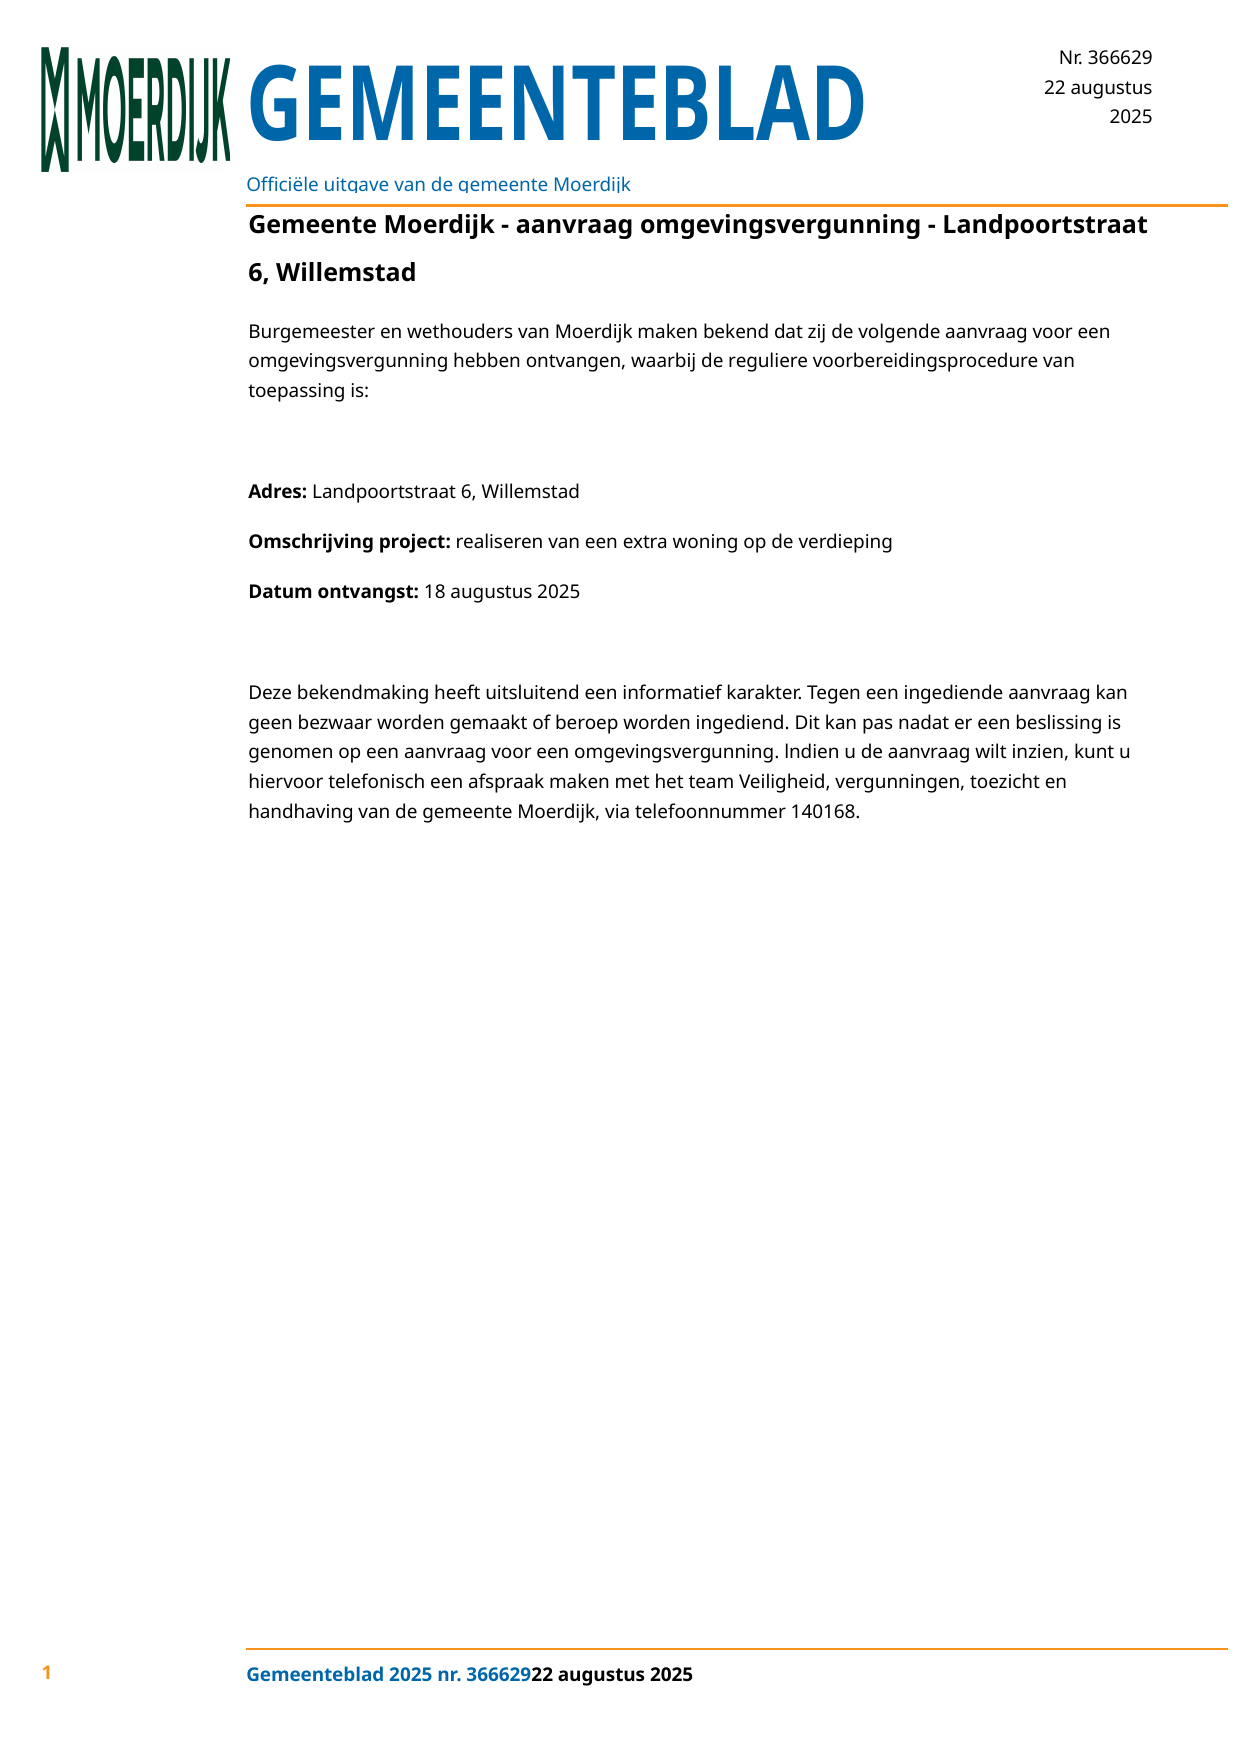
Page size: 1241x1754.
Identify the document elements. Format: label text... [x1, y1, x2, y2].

text Deze bekendmaking heeft uitsluitend een informatief karakter. Tegen een ingediende aanvraag kan geen bezwaar worden gemaakt of beroep worden ingediend. Dit kan pas nadat er een beslissing is genomen op een aanvraag voor een omgevingsvergunning. lndien u de aanvraag wilt inzien, kunt u hiervoor telefonisch een afspraak maken met het team Veiligheid, vergunningen, toezicht en handhaving van de gemeente Moerdijk, via telefoonnummer 140168. [248, 679, 1152, 824]
picture [41, 47, 231, 172]
text Burgemeester en wethouders van Moerdijk maken bekend dat zij de volgende aanvraag voor een omgevingsvergunning hebben ontvangen, waarbij de reguliere voorbereidingsprocedure van toepassing is: [248, 318, 1152, 403]
text Omschrijving project: realiseren van een extra woning op de verdieping [248, 528, 1152, 554]
text Datum ontvangst: 18 augustus 2025 [248, 579, 1152, 604]
text Gemeente Moerdijk - aanvraag omgevingsvergunning - Landpoortstraat 6, Willemstad [248, 207, 1152, 288]
text Adres: Landpoortstraat 6, Willemstad [248, 478, 1152, 504]
